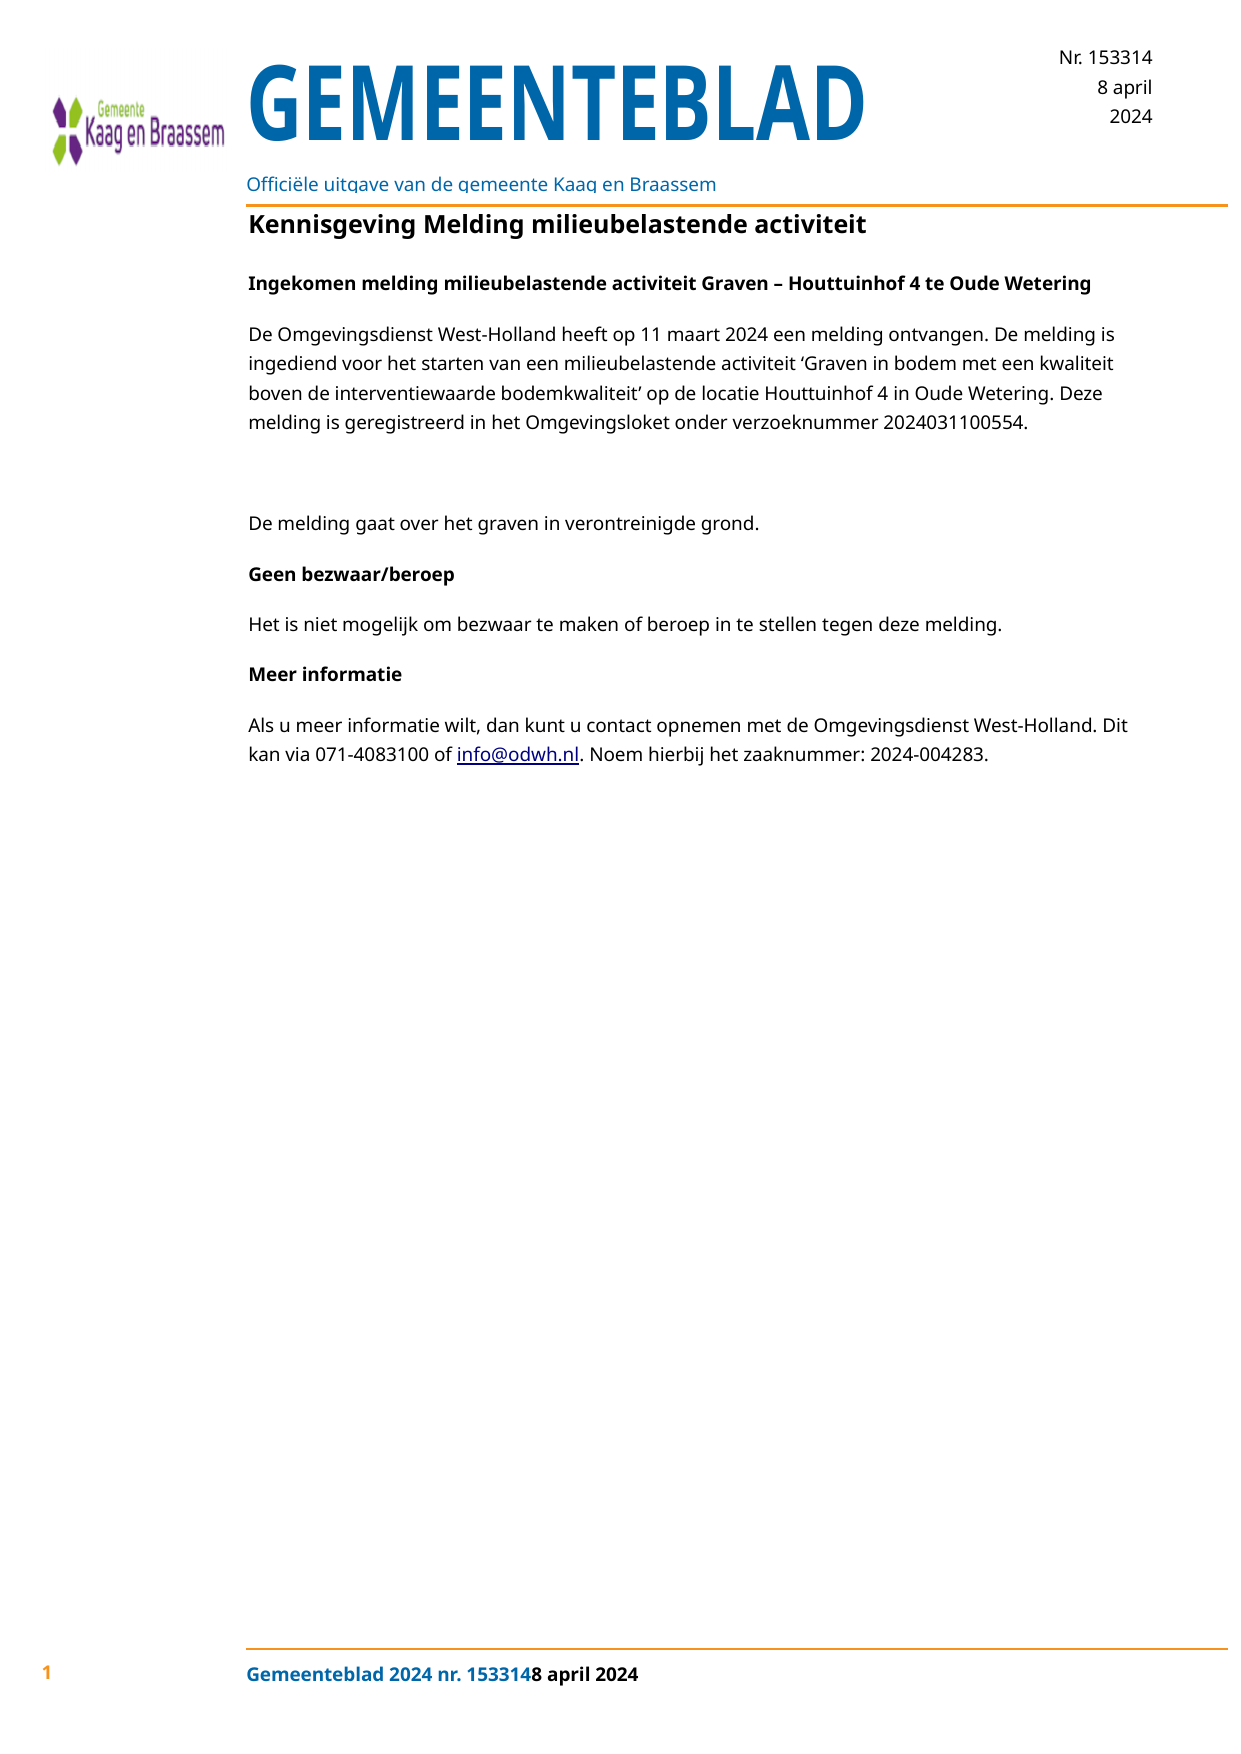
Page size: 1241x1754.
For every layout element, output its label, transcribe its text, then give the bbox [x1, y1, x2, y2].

picture [41, 47, 231, 172]
text Ingekomen melding milieubelastende activiteit Graven – Houttuinhof 4 te Oude Wetering [248, 270, 1152, 296]
text Als u meer informatie wilt, dan kunt u contact opnemen met de Omgevingsdienst West-Holland. Dit kan via 071-4083100 of info@odwh.nl. Noem hierbij het zaaknummer: 2024-004283. [248, 712, 1152, 767]
text Kennisgeving Melding milieubelastende activiteit [248, 207, 1152, 241]
text Meer informatie [248, 662, 1152, 687]
text Geen bezwaar/beroep [248, 561, 1152, 586]
text De Omgevingsdienst West-Holland heeft op 11 maart 2024 een melding ontvangen. De melding is ingediend voor het starten van een milieubelastende activiteit ‘Graven in bodem met een kwaliteit boven de interventiewaarde bodemkwaliteit’ op de locatie Houttuinhof 4 in Oude Wetering. Deze melding is geregistreerd in het Omgevingsloket onder verzoeknummer 2024031100554. [248, 321, 1152, 435]
text De melding gaat over het graven in verontreinigde grond. [248, 510, 1152, 536]
text Het is niet mogelijk om bezwaar te maken of beroep in te stellen tegen deze melding. [248, 611, 1152, 637]
